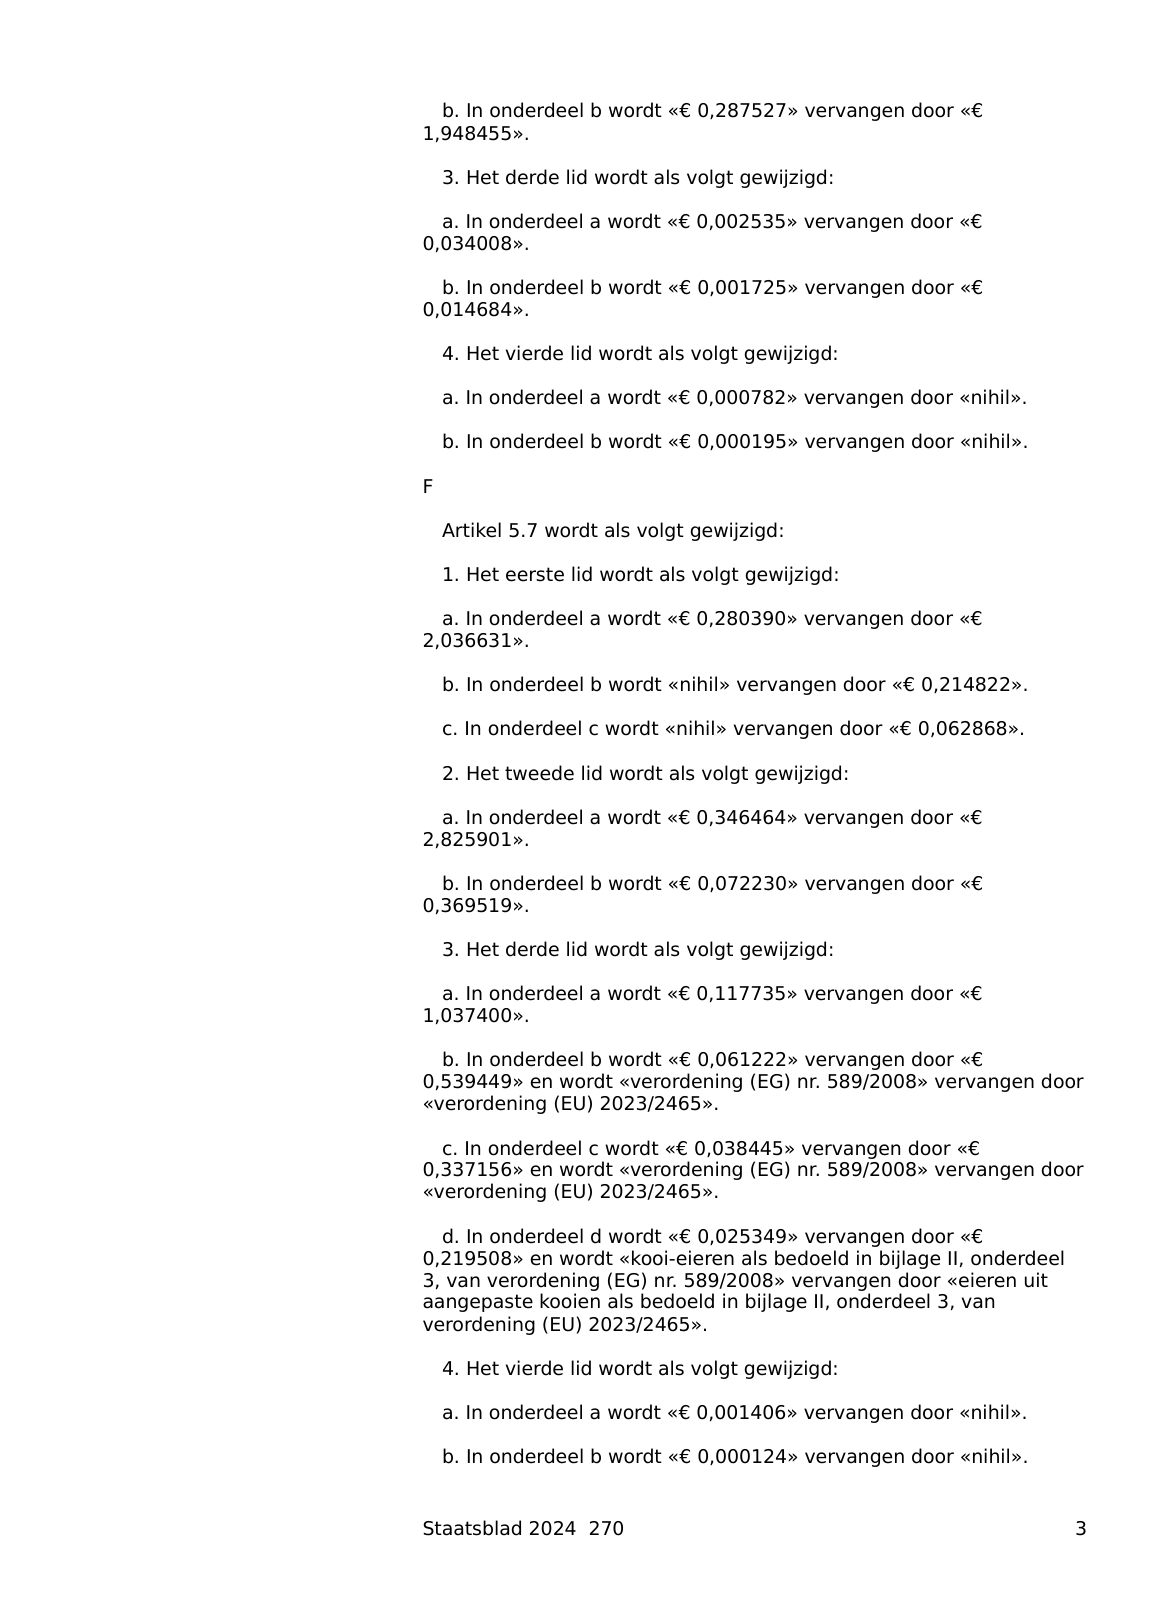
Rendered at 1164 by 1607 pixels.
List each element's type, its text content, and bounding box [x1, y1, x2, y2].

text a. In onderdeel a wordt «€ 0,117735» vervangen door «€ 1,037400». [422, 983, 1087, 1027]
text b. In onderdeel b wordt «€ 0,000195» vervangen door «nihil». [422, 431, 1087, 453]
text a. In onderdeel a wordt «€ 0,001406» vervangen door «nihil». [422, 1402, 1087, 1424]
text 4. Het vierde lid wordt als volgt gewijzigd: [422, 343, 1087, 365]
text b. In onderdeel b wordt «€ 0,001725» vervangen door «€ 0,014684». [422, 277, 1087, 321]
text a. In onderdeel a wordt «€ 0,280390» vervangen door «€ 2,036631». [422, 608, 1087, 652]
text 1. Het eerste lid wordt als volgt gewijzigd: [422, 564, 1087, 586]
text 3. Het derde lid wordt als volgt gewijzigd: [422, 167, 1087, 188]
text b. In onderdeel b wordt «€ 0,061222» vervangen door «€ 0,539449» en wordt «verordening (EG) nr. 589/2008» vervangen door «verordening (EU) 2023/2465». [422, 1049, 1087, 1115]
text a. In onderdeel a wordt «€ 0,000782» vervangen door «nihil». [422, 387, 1087, 409]
text 4. Het vierde lid wordt als volgt gewijzigd: [422, 1358, 1087, 1379]
text b. In onderdeel b wordt «€ 0,287527» vervangen door «€ 1,948455». [422, 100, 1087, 144]
text c. In onderdeel c wordt «nihil» vervangen door «€ 0,062868». [422, 718, 1087, 740]
text F [422, 476, 1087, 497]
text b. In onderdeel b wordt «nihil» vervangen door «€ 0,214822». [422, 674, 1087, 696]
text b. In onderdeel b wordt «€ 0,000124» vervangen door «nihil». [422, 1446, 1087, 1468]
text b. In onderdeel b wordt «€ 0,072230» vervangen door «€ 0,369519». [422, 873, 1087, 917]
text c. In onderdeel c wordt «€ 0,038445» vervangen door «€ 0,337156» en wordt «verordening (EG) nr. 589/2008» vervangen door «verordening (EU) 2023/2465». [422, 1137, 1087, 1203]
text a. In onderdeel a wordt «€ 0,346464» vervangen door «€ 2,825901». [422, 807, 1087, 851]
text d. In onderdeel d wordt «€ 0,025349» vervangen door «€ 0,219508» en wordt «kooi-eieren als bedoeld in bijlage II, onderdeel 3, van verordening (EG) nr. 589/2008» vervangen door «eieren uit aangepaste kooien als bedoeld in bijlage II, onderdeel 3, van verordening (EU) 2023/2465». [422, 1226, 1087, 1335]
text a. In onderdeel a wordt «€ 0,002535» vervangen door «€ 0,034008». [422, 211, 1087, 255]
text 2. Het tweede lid wordt als volgt gewijzigd: [422, 762, 1087, 784]
text Artikel 5.7 wordt als volgt gewijzigd: [422, 520, 1087, 542]
text 3. Het derde lid wordt als volgt gewijzigd: [422, 939, 1087, 961]
